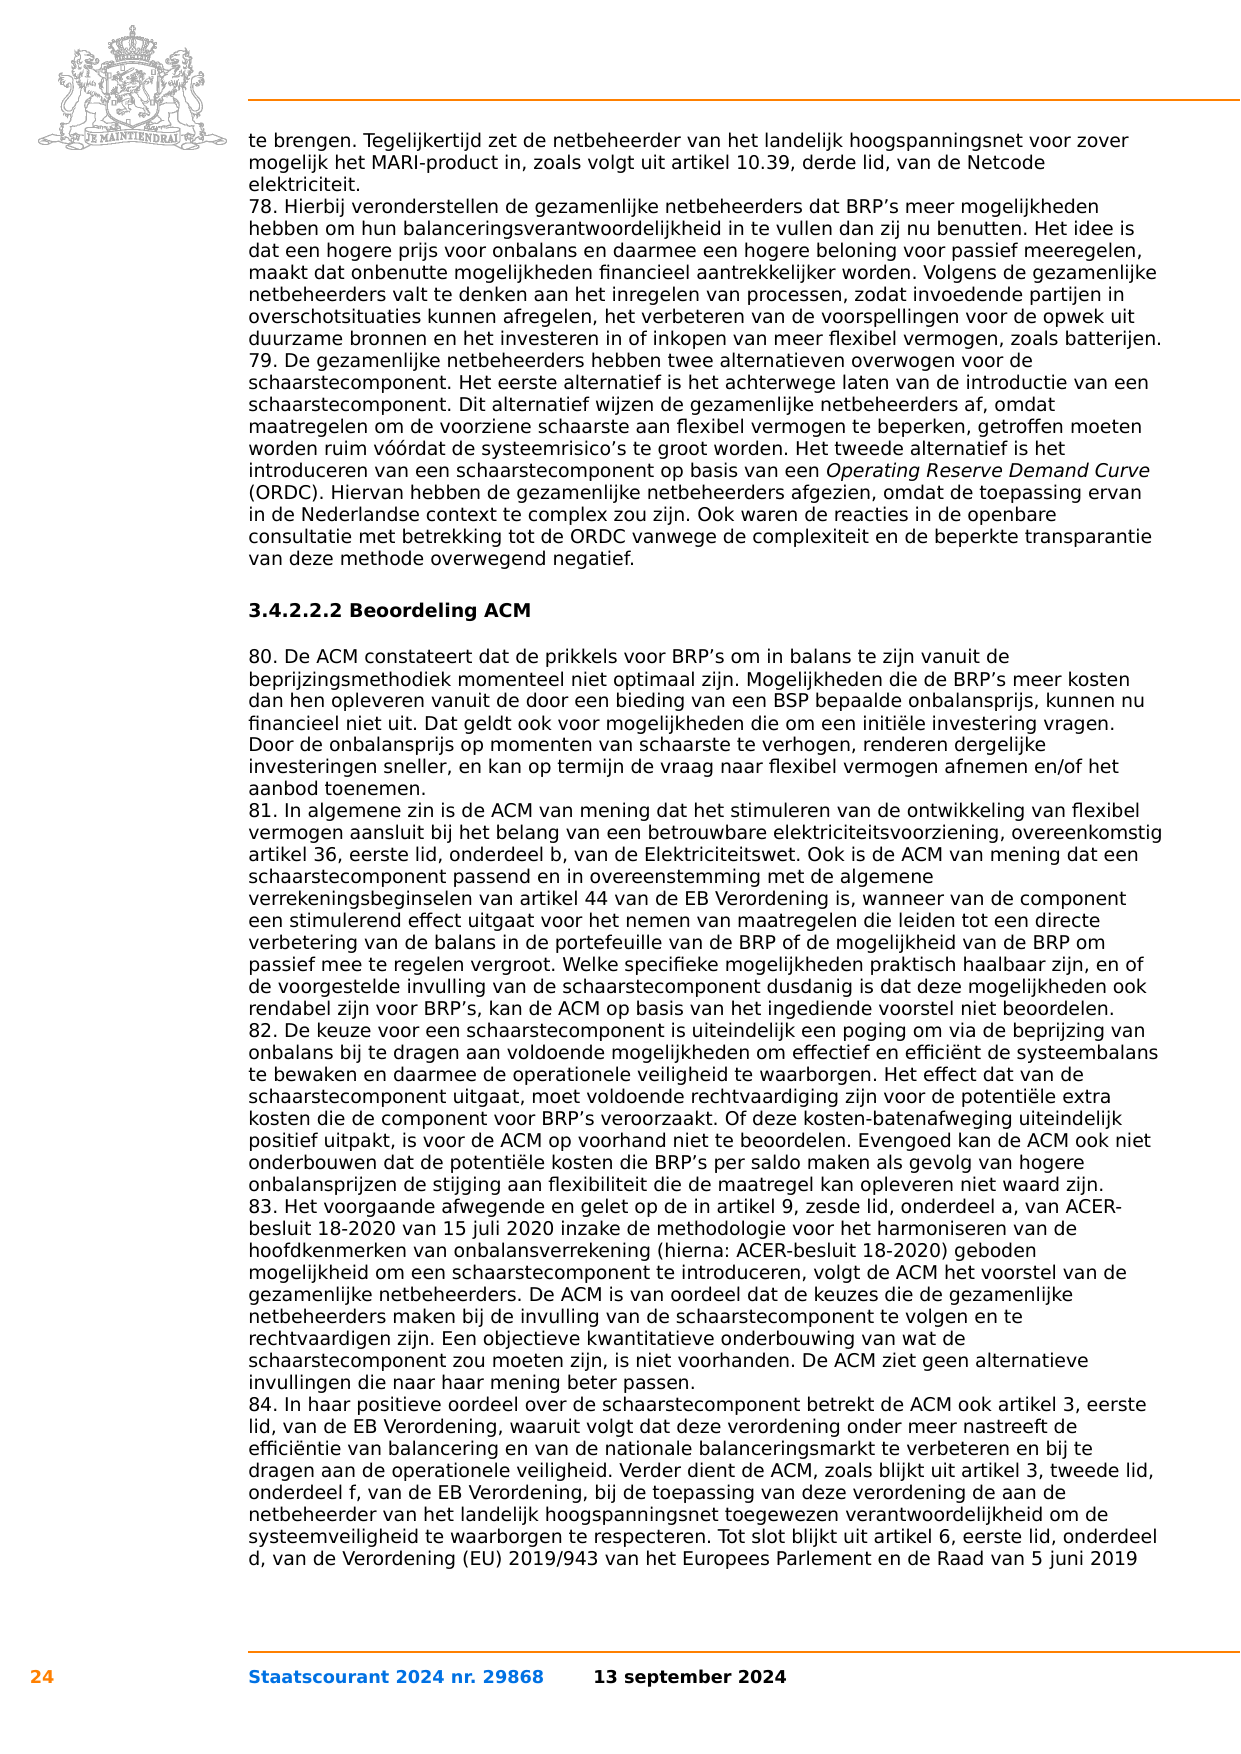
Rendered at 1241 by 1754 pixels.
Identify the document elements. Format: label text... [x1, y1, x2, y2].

text 82. De keuze voor een schaarstecomponent is uiteindelijk een poging om via de beprijzing van onbalans bij te dragen aan voldoende mogelijkheden om effectief en efficiënt de systeembalans te bewaken en daarmee de operationele veiligheid te waarborgen. Het effect dat van de schaarstecomponent uitgaat, moet voldoende rechtvaardiging zijn voor de potentiële extra kosten die de component voor BRP’s veroorzaakt. Of deze kosten-batenafweging uiteindelijk positief uitpakt, is voor de ACM op voorhand niet te beoordelen. Evengoed kan de ACM ook niet onderbouwen dat de potentiële kosten die BRP’s per saldo maken als gevolg van hogere onbalansprijzen de stijging aan flexibiliteit die de maatregel kan opleveren niet waard zijn. [248, 1020, 1163, 1196]
text 78. Hierbij veronderstellen de gezamenlijke netbeheerders dat BRP’s meer mogelijkheden hebben om hun balanceringsverantwoordelijkheid in te vullen dan zij nu benutten. Het idee is dat een hogere prijs voor onbalans en daarmee een hogere beloning voor passief meeregelen, maakt dat onbenutte mogelijkheden financieel aantrekkelijker worden. Volgens de gezamenlijke netbeheerders valt te denken aan het inregelen van processen, zodat invoedende partijen in overschotsituaties kunnen afregelen, het verbeteren van de voorspellingen voor de opwek uit duurzame bronnen en het investeren in of inkopen van meer flexibel vermogen, zoals batterijen. [248, 196, 1163, 350]
picture [38, 25, 227, 150]
text 83. Het voorgaande afwegende en gelet op de in artikel 9, zesde lid, onderdeel a, van ACER-besluit 18-2020 van 15 juli 2020 inzake de methodologie voor het harmoniseren van de hoofdkenmerken van onbalansverrekening (hierna: ACER-besluit 18-2020) geboden mogelijkheid om een schaarstecomponent te introduceren, volgt de ACM het voorstel van de gezamenlijke netbeheerders. De ACM is van oordeel dat de keuzes die de gezamenlijke netbeheerders maken bij de invulling van de schaarstecomponent te volgen en te rechtvaardigen zijn. Een objectieve kwantitatieve onderbouwing van wat de schaarstecomponent zou moeten zijn, is niet voorhanden. De ACM ziet geen alternatieve invullingen die naar haar mening beter passen. [248, 1196, 1163, 1394]
text 84. In haar positieve oordeel over de schaarstecomponent betrekt de ACM ook artikel 3, eerste lid, van de EB Verordening, waaruit volgt dat deze verordening onder meer nastreeft de efficiëntie van balancering en van de nationale balanceringsmarkt te verbeteren en bij te dragen aan de operationele veiligheid. Verder dient de ACM, zoals blijkt uit artikel 3, tweede lid, onderdeel f, van de EB Verordening, bij de toepassing van deze verordening de aan de netbeheerder van het landelijk hoogspanningsnet toegewezen verantwoordelijkheid om de systeemveiligheid te waarborgen te respecteren. Tot slot blijkt uit artikel 6, eerste lid, onderdeel d, van de Verordening (EU) 2019/943 van het Europees Parlement en de Raad van 5 juni 2019 [248, 1394, 1163, 1569]
text 80. De ACM constateert dat de prikkels voor BRP’s om in balans te zijn vanuit de beprijzingsmethodiek momenteel niet optimaal zijn. Mogelijkheden die de BRP’s meer kosten dan hen opleveren vanuit de door een bieding van een BSP bepaalde onbalansprijs, kunnen nu financieel niet uit. Dat geldt ook voor mogelijkheden die om een initiële investering vragen. Door de onbalansprijs op momenten van schaarste te verhogen, renderen dergelijke investeringen sneller, en kan op termijn de vraag naar flexibel vermogen afnemen en/of het aanbod toenemen. [248, 646, 1163, 800]
text 79. De gezamenlijke netbeheerders hebben twee alternatieven overwogen voor de schaarstecomponent. Het eerste alternatief is het achterwege laten van de introductie van een schaarstecomponent. Dit alternatief wijzen de gezamenlijke netbeheerders af, omdat maatregelen om de voorziene schaarste aan flexibel vermogen te beperken, getroffen moeten worden ruim vóórdat de systeemrisico’s te groot worden. Het tweede alternatief is het introduceren van een schaarstecomponent op basis van een Operating Reserve Demand Curve (ORDC). Hiervan hebben de gezamenlijke netbeheerders afgezien, omdat de toepassing ervan in de Nederlandse context te complex zou zijn. Ook waren de reacties in de openbare consultatie met betrekking tot de ORDC vanwege de complexiteit en de beperkte transparantie van deze methode overwegend negatief. [248, 350, 1163, 569]
subtitle 3.4.2.2.2 Beoordeling ACM [248, 599, 1163, 621]
text 81. In algemene zin is de ACM van mening dat het stimuleren van de ontwikkeling van flexibel vermogen aansluit bij het belang van een betrouwbare elektriciteitsvoorziening, overeenkomstig artikel 36, eerste lid, onderdeel b, van de Elektriciteitswet. Ook is de ACM van mening dat een schaarstecomponent passend en in overeenstemming met de algemene verrekeningsbeginselen van artikel 44 van de EB Verordening is, wanneer van de component een stimulerend effect uitgaat voor het nemen van maatregelen die leiden tot een directe verbetering van de balans in de portefeuille van de BRP of de mogelijkheid van de BRP om passief mee te regelen vergroot. Welke specifieke mogelijkheden praktisch haalbaar zijn, en of de voorgestelde invulling van de schaarstecomponent dusdanig is dat deze mogelijkheden ook rendabel zijn voor BRP’s, kan de ACM op basis van het ingediende voorstel niet beoordelen. [248, 800, 1163, 1020]
text te brengen. Tegelijkertijd zet de netbeheerder van het landelijk hoogspanningsnet voor zover mogelijk het MARI-product in, zoals volgt uit artikel 10.39, derde lid, van de Netcode elektriciteit. [248, 130, 1163, 196]
